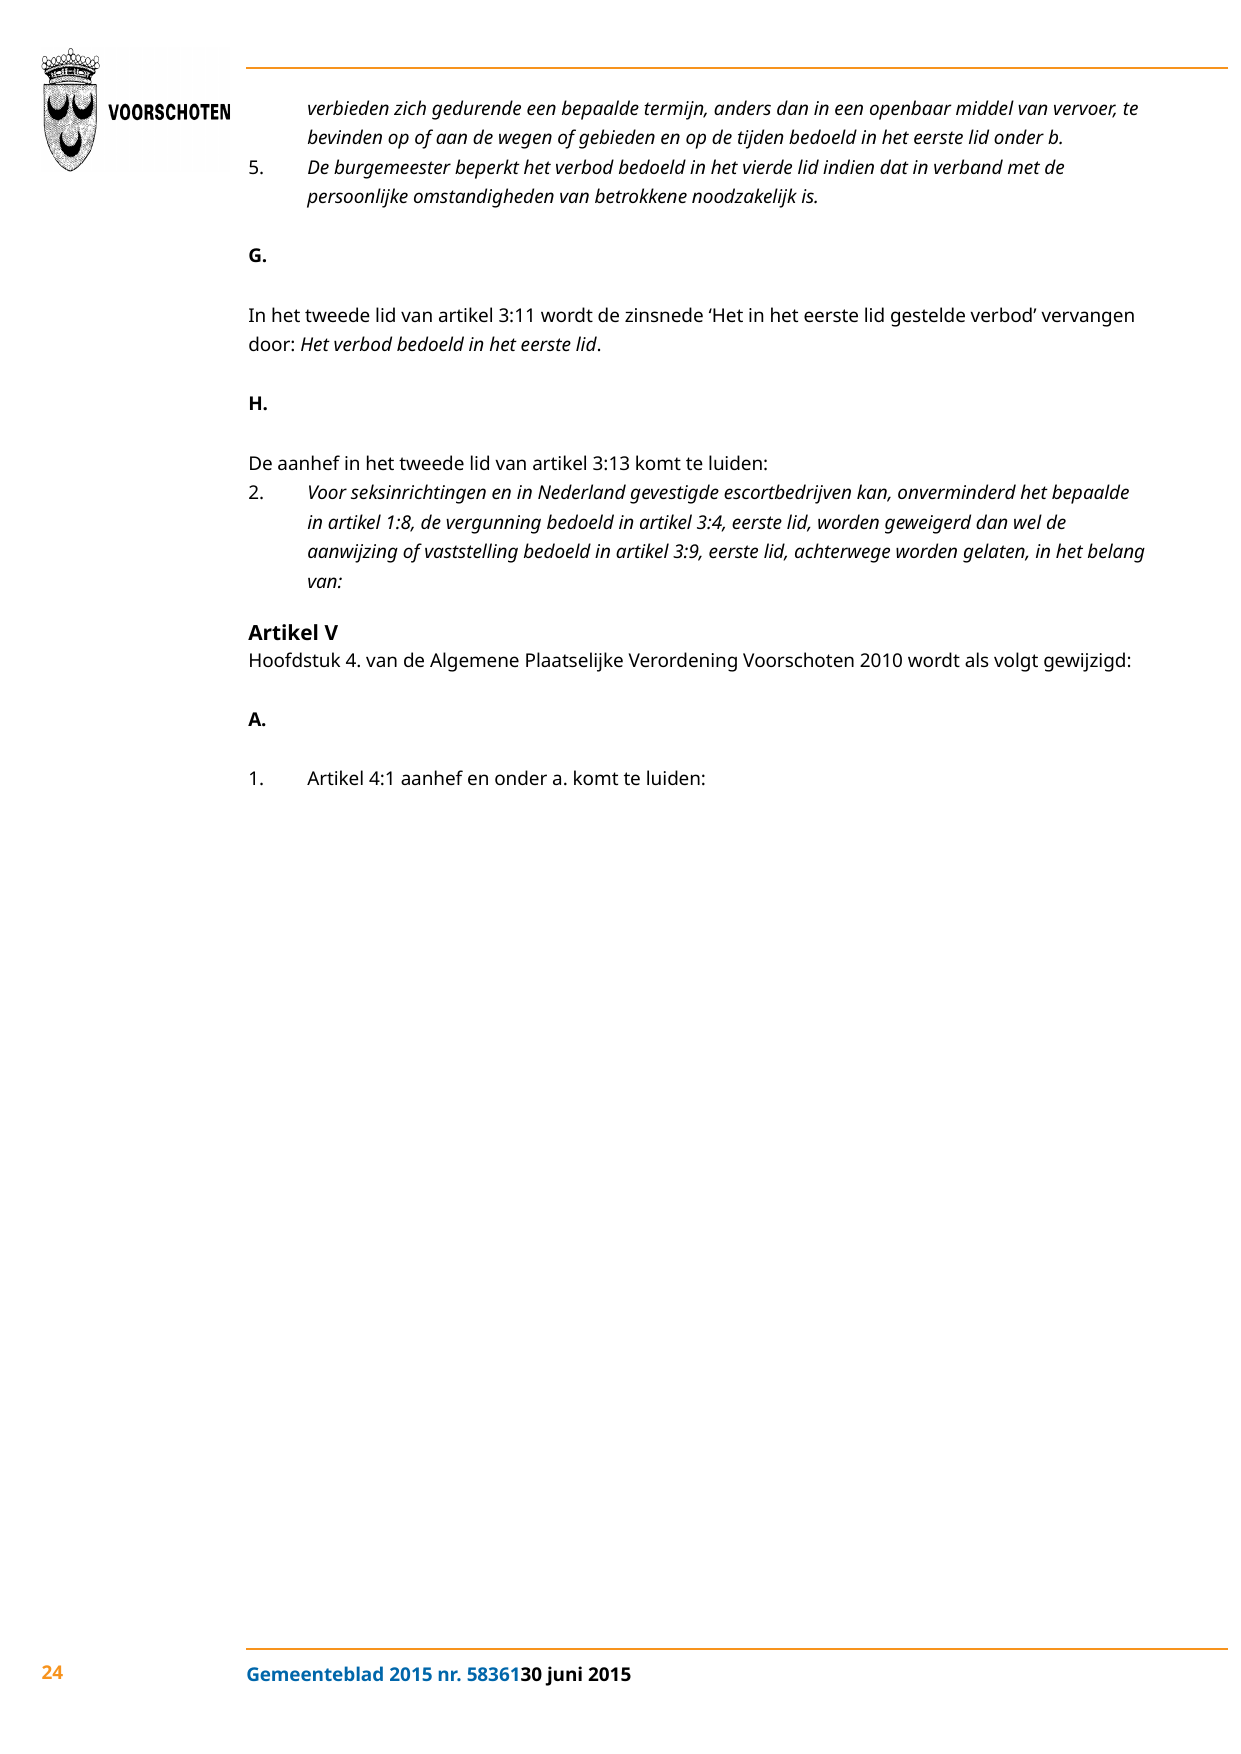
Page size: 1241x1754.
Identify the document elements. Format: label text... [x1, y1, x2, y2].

text De aanhef in het tweede lid van artikel 3:13 komt te luiden: [248, 450, 1152, 476]
text H. [248, 391, 1152, 416]
text Artikel V [248, 618, 1152, 647]
text G. [248, 243, 1152, 268]
text In het tweede lid van artikel 3:11 wordt de zinsnede ‘Het in het eerste lid gestelde verbod’ vervangen door: Het verbod bedoeld in het eerste lid. [248, 302, 1152, 357]
list Voor seksinrichtingen en in Nederland gevestigde escortbedrijven kan, onverminderd het bepaalde in artikel 1:8, de vergunning bedoeld in artikel 3:4, eerste lid, worden geweigerd dan wel de aanwijzing of vaststelling bedoeld in artikel 3:9, eerste lid, achterwege worden gelaten, in het belang van: [248, 479, 1152, 594]
list De burgemeester beperkt het verbod bedoeld in het vierde lid indien dat in verband met de persoonlijke omstandigheden van betrokkene noodzakelijk is. [248, 154, 1152, 209]
text Hoofdstuk 4. van de Algemene Plaatselijke Verordening Voorschoten 2010 wordt als volgt gewijzigd: [248, 647, 1152, 673]
text A. [248, 706, 1152, 732]
list verbieden zich gedurende een bepaalde termijn, anders dan in een openbaar middel van vervoer, te bevinden op of aan de wegen of gebieden en op de tijden bedoeld in het eerste lid onder b. [248, 95, 1152, 150]
list Artikel 4:1 aanhef en onder a. komt te luiden: [248, 765, 1152, 791]
picture [41, 47, 231, 172]
